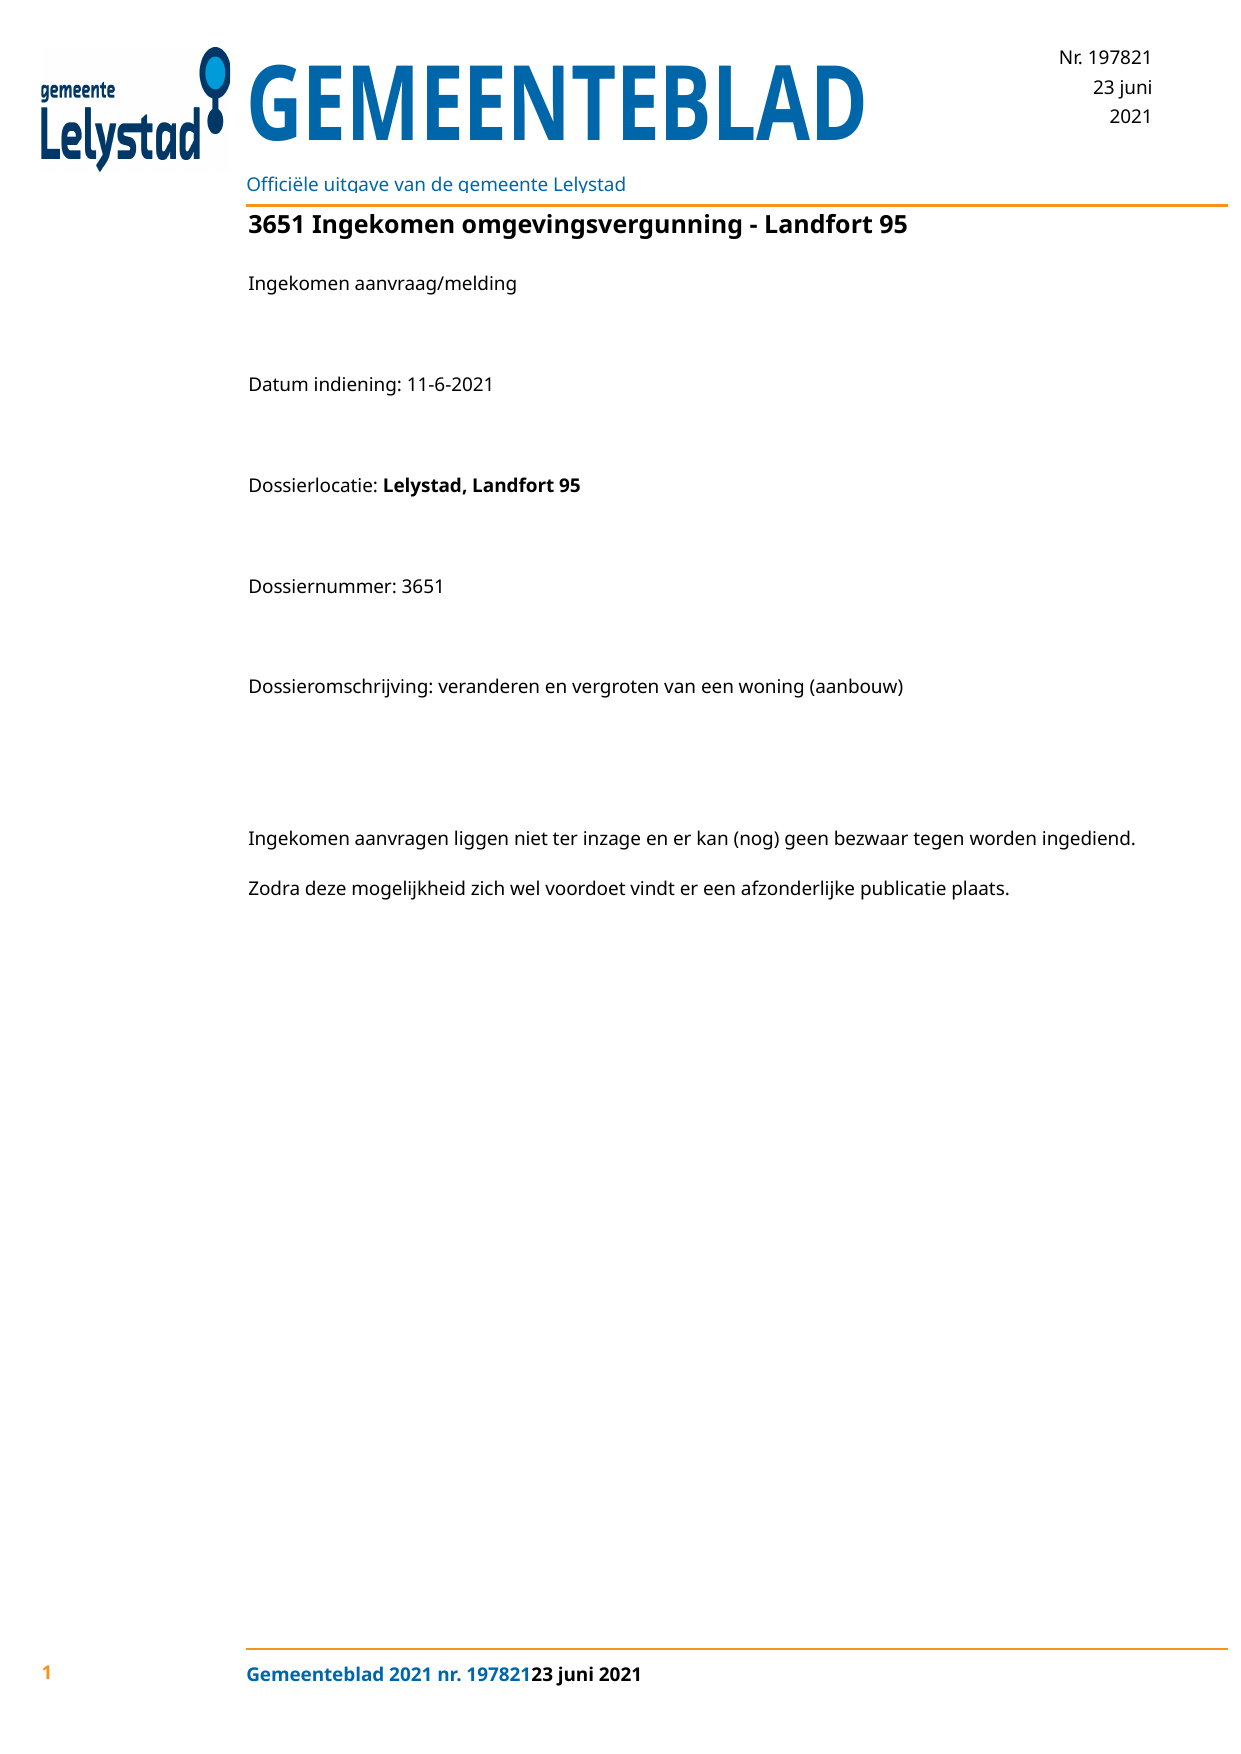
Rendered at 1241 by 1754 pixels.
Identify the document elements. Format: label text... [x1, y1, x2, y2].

text Zodra deze mogelijkheid zich wel voordoet vindt er een afzonderlijke publicatie plaats. [248, 875, 1152, 901]
text Datum indiening: 11-6-2021 [248, 371, 1152, 397]
picture [41, 47, 231, 172]
text Ingekomen aanvragen liggen niet ter inzage en er kan (nog) geen bezwaar tegen worden ingediend. [248, 825, 1152, 851]
text Ingekomen aanvraag/melding [248, 270, 1152, 296]
text 3651 Ingekomen omgevingsvergunning - Landfort 95 [248, 207, 1152, 241]
text Dossiernummer: 3651 [248, 573, 1152, 598]
text Dossierlocatie: Lelystad, Landfort 95 [248, 472, 1152, 498]
text Dossieromschrijving: veranderen en vergroten van een woning (aanbouw) [248, 674, 1152, 699]
